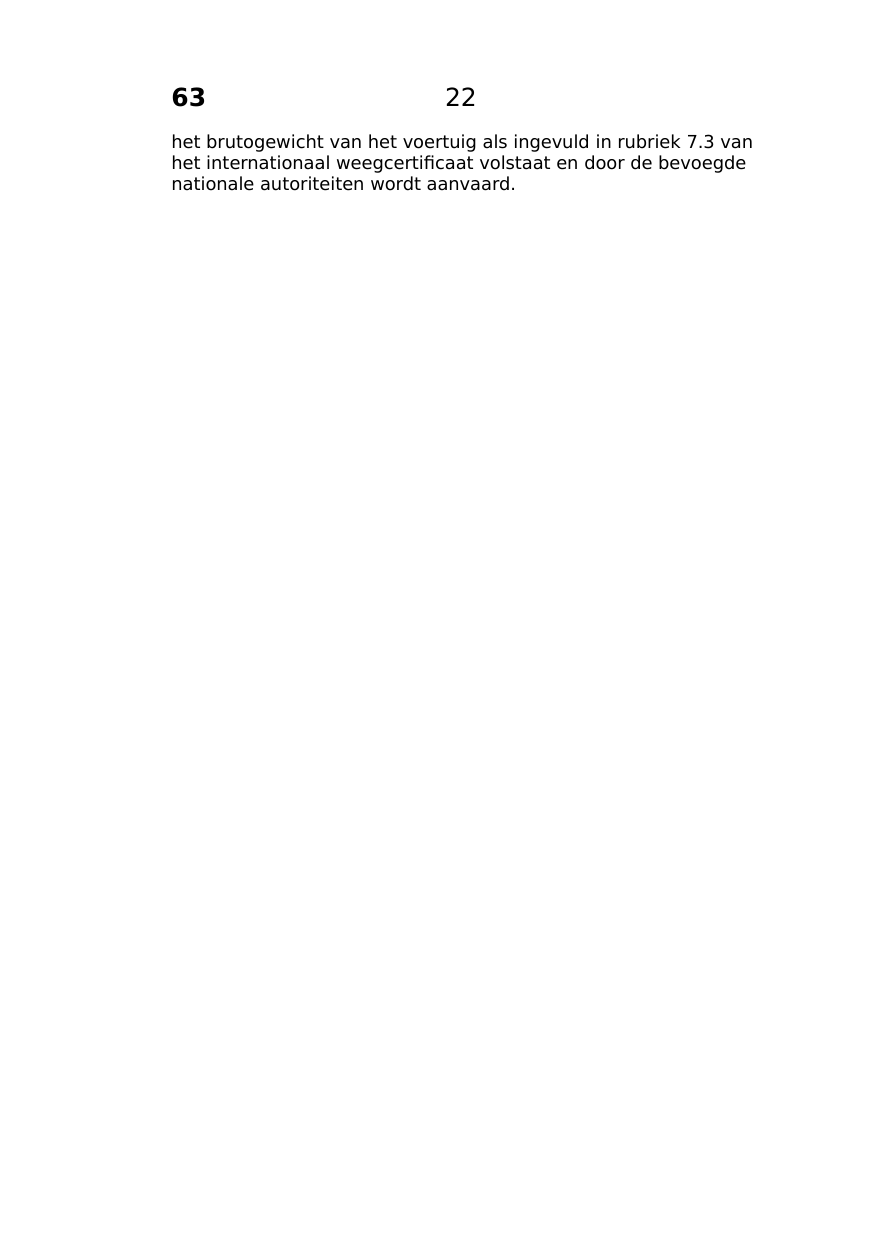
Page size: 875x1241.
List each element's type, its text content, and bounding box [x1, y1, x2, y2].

text het brutogewicht van het voertuig als ingevuld in rubriek 7.3 van het internationaal weegcertificaat volstaat en door de bevoegde nationale autoriteiten wordt aanvaard. [171, 132, 756, 194]
